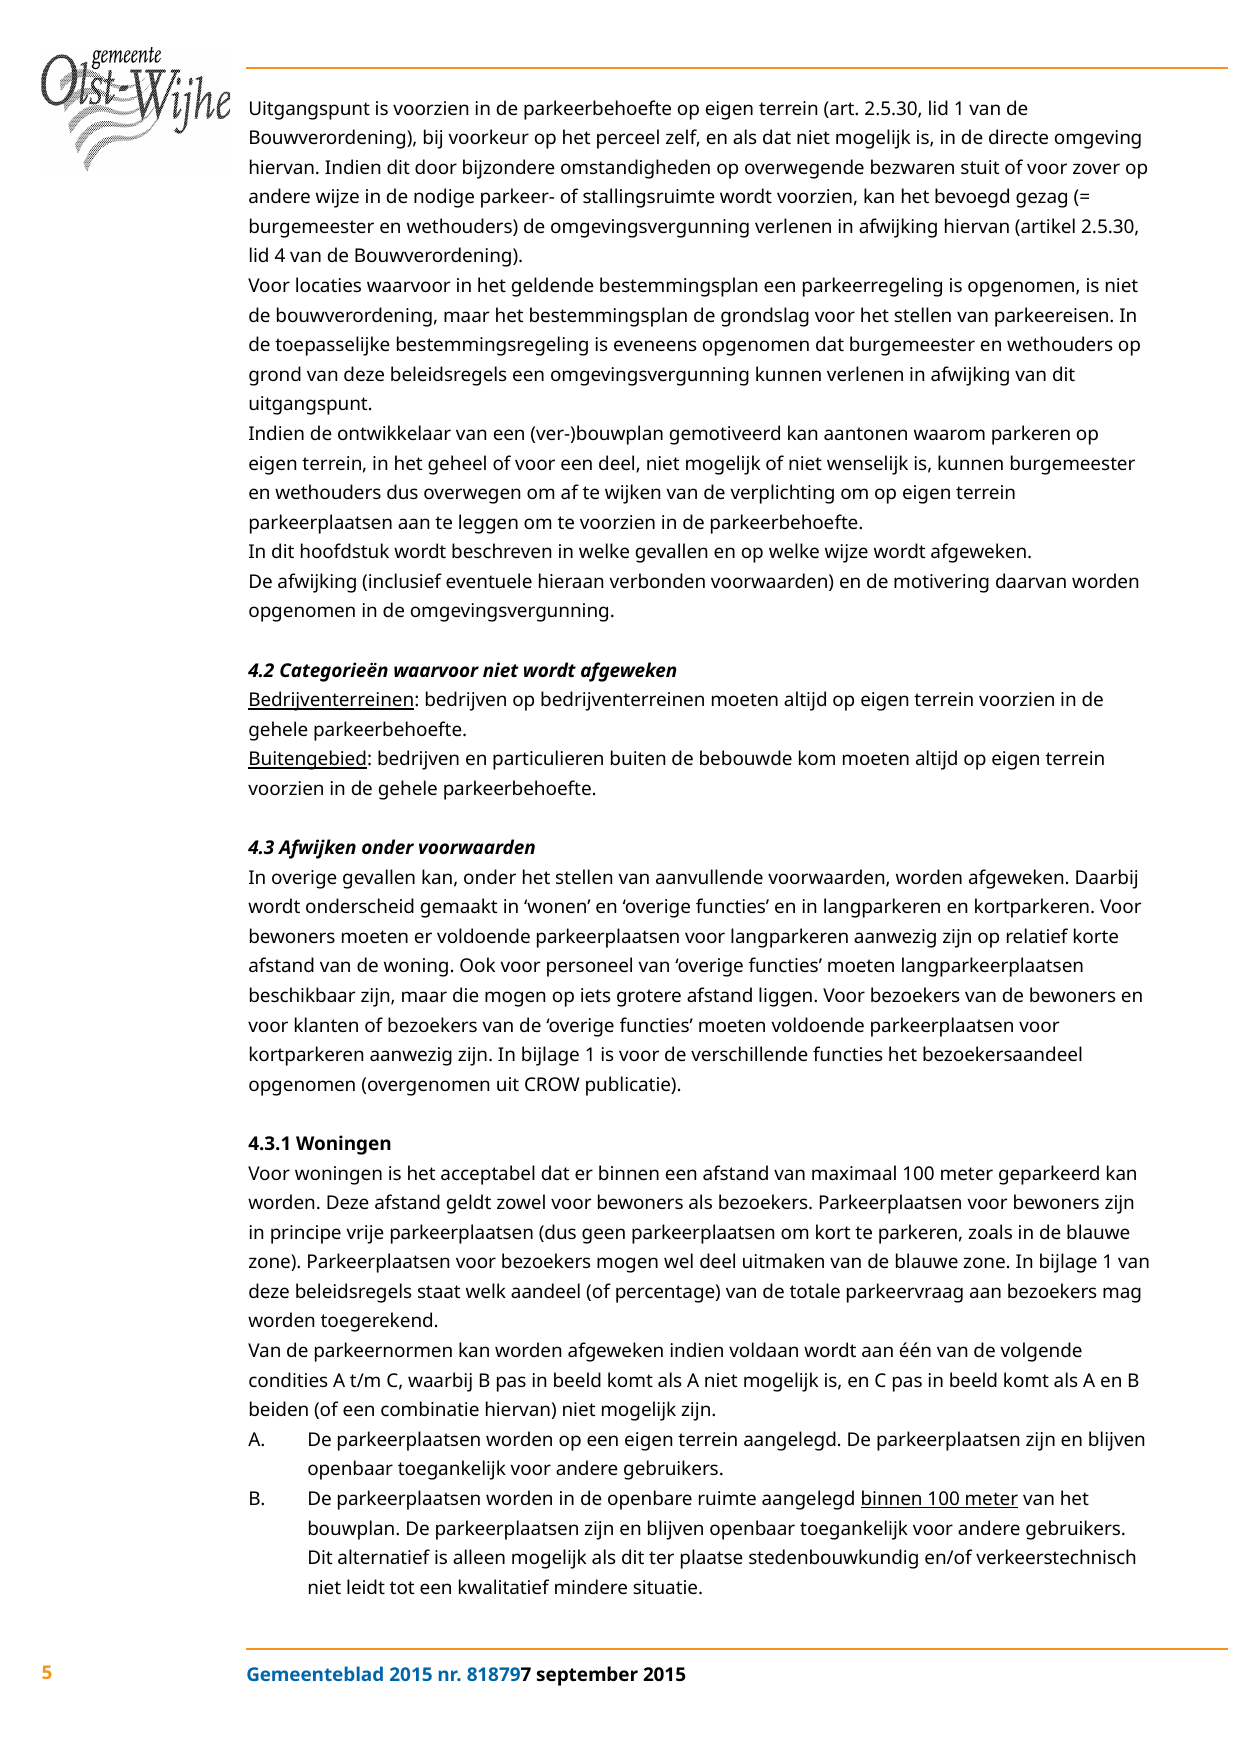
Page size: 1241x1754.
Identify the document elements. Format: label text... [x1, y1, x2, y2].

text In dit hoofdstuk wordt beschreven in welke gevallen en op welke wijze wordt afgeweken. [248, 538, 1152, 564]
list De parkeerplaatsen worden op een eigen terrein aangelegd. De parkeerplaatsen zijn en blijven openbaar toegankelijk voor andere gebruikers. [248, 1426, 1152, 1481]
text Voor woningen is het acceptabel dat er binnen een afstand van maximaal 100 meter geparkeerd kan worden. Deze afstand geldt zowel voor bewoners als bezoekers. Parkeerplaatsen voor bewoners zijn in principe vrije parkeerplaatsen (dus geen parkeerplaatsen om kort te parkeren, zoals in de blauwe zone). Parkeerplaatsen voor bezoekers mogen wel deel uitmaken van de blauwe zone. In bijlage 1 van deze beleidsregels staat welk aandeel (of percentage) van de totale parkeervraag aan bezoekers mag worden toegerekend. [248, 1160, 1152, 1333]
text Uitgangspunt is voorzien in de parkeerbehoefte op eigen terrein (art. 2.5.30, lid 1 van de Bouwverordening), bij voorkeur op het perceel zelf, en als dat niet mogelijk is, in de directe omgeving hiervan. Indien dit door bijzondere omstandigheden op overwegende bezwaren stuit of voor zover op andere wijze in de nodige parkeer- of stallingsruimte wordt voorzien, kan het bevoegd gezag (= burgemeester en wethouders) de omgevingsvergunning verlenen in afwijking hiervan (artikel 2.5.30, lid 4 van de Bouwverordening). [248, 95, 1152, 268]
text Bedrijventerreinen: bedrijven op bedrijventerreinen moeten altijd op eigen terrein voorzien in de gehele parkeerbehoefte. [248, 686, 1152, 742]
text In overige gevallen kan, onder het stellen van aanvullende voorwaarden, worden afgeweken. Daarbij wordt onderscheid gemaakt in ‘wonen’ en ‘overige functies’ en in langparkeren en kortparkeren. Voor bewoners moeten er voldoende parkeerplaatsen voor langparkeren aanwezig zijn op relatief korte afstand van de woning. Ook voor personeel van ‘overige functies’ moeten langparkeerplaatsen beschikbaar zijn, maar die mogen op iets grotere afstand liggen. Voor bezoekers van de bewoners en voor klanten of bezoekers van de ‘overige functies’ moeten voldoende parkeerplaatsen voor kortparkeren aanwezig zijn. In bijlage 1 is voor de verschillende functies het bezoekersaandeel opgenomen (overgenomen uit CROW publicatie). [248, 864, 1152, 1097]
list De parkeerplaatsen worden in de openbare ruimte aangelegd binnen 100 meter van het bouwplan. De parkeerplaatsen zijn en blijven openbaar toegankelijk voor andere gebruikers. Dit alternatief is alleen mogelijk als dit ter plaatse stedenbouwkundig en/of verkeerstechnisch niet leidt tot een kwalitatief mindere situatie. [248, 1485, 1152, 1600]
text 4.3 Afwijken onder voorwaarden [248, 834, 1152, 860]
text 4.2 Categorieën waarvoor niet wordt afgeweken [248, 657, 1152, 683]
picture [41, 47, 231, 172]
text Indien de ontwikkelaar van een (ver-)bouwplan gemotiveerd kan aantonen waarom parkeren op eigen terrein, in het geheel of voor een deel, niet mogelijk of niet wenselijk is, kunnen burgemeester en wethouders dus overwegen om af te wijken van de verplichting om op eigen terrein parkeerplaatsen aan te leggen om te voorzien in de parkeerbehoefte. [248, 420, 1152, 535]
text 4.3.1 Woningen [248, 1130, 1152, 1156]
text Van de parkeernormen kan worden afgeweken indien voldaan wordt aan één van de volgende condities A t/m C, waarbij B pas in beeld komt als A niet mogelijk is, en C pas in beeld komt als A en B beiden (of een combinatie hiervan) niet mogelijk zijn. [248, 1337, 1152, 1422]
text Voor locaties waarvoor in het geldende bestemmingsplan een parkeerregeling is opgenomen, is niet de bouwverordening, maar het bestemmingsplan de grondslag voor het stellen van parkeereisen. In de toepasselijke bestemmingsregeling is eveneens opgenomen dat burgemeester en wethouders op grond van deze beleidsregels een omgevingsvergunning kunnen verlenen in afwijking van dit uitgangspunt. [248, 272, 1152, 416]
text De afwijking (inclusief eventuele hieraan verbonden voorwaarden) en de motivering daarvan worden opgenomen in de omgevingsvergunning. [248, 568, 1152, 623]
text Buitengebied: bedrijven en particulieren buiten de bebouwde kom moeten altijd op eigen terrein voorzien in de gehele parkeerbehoefte. [248, 746, 1152, 801]
